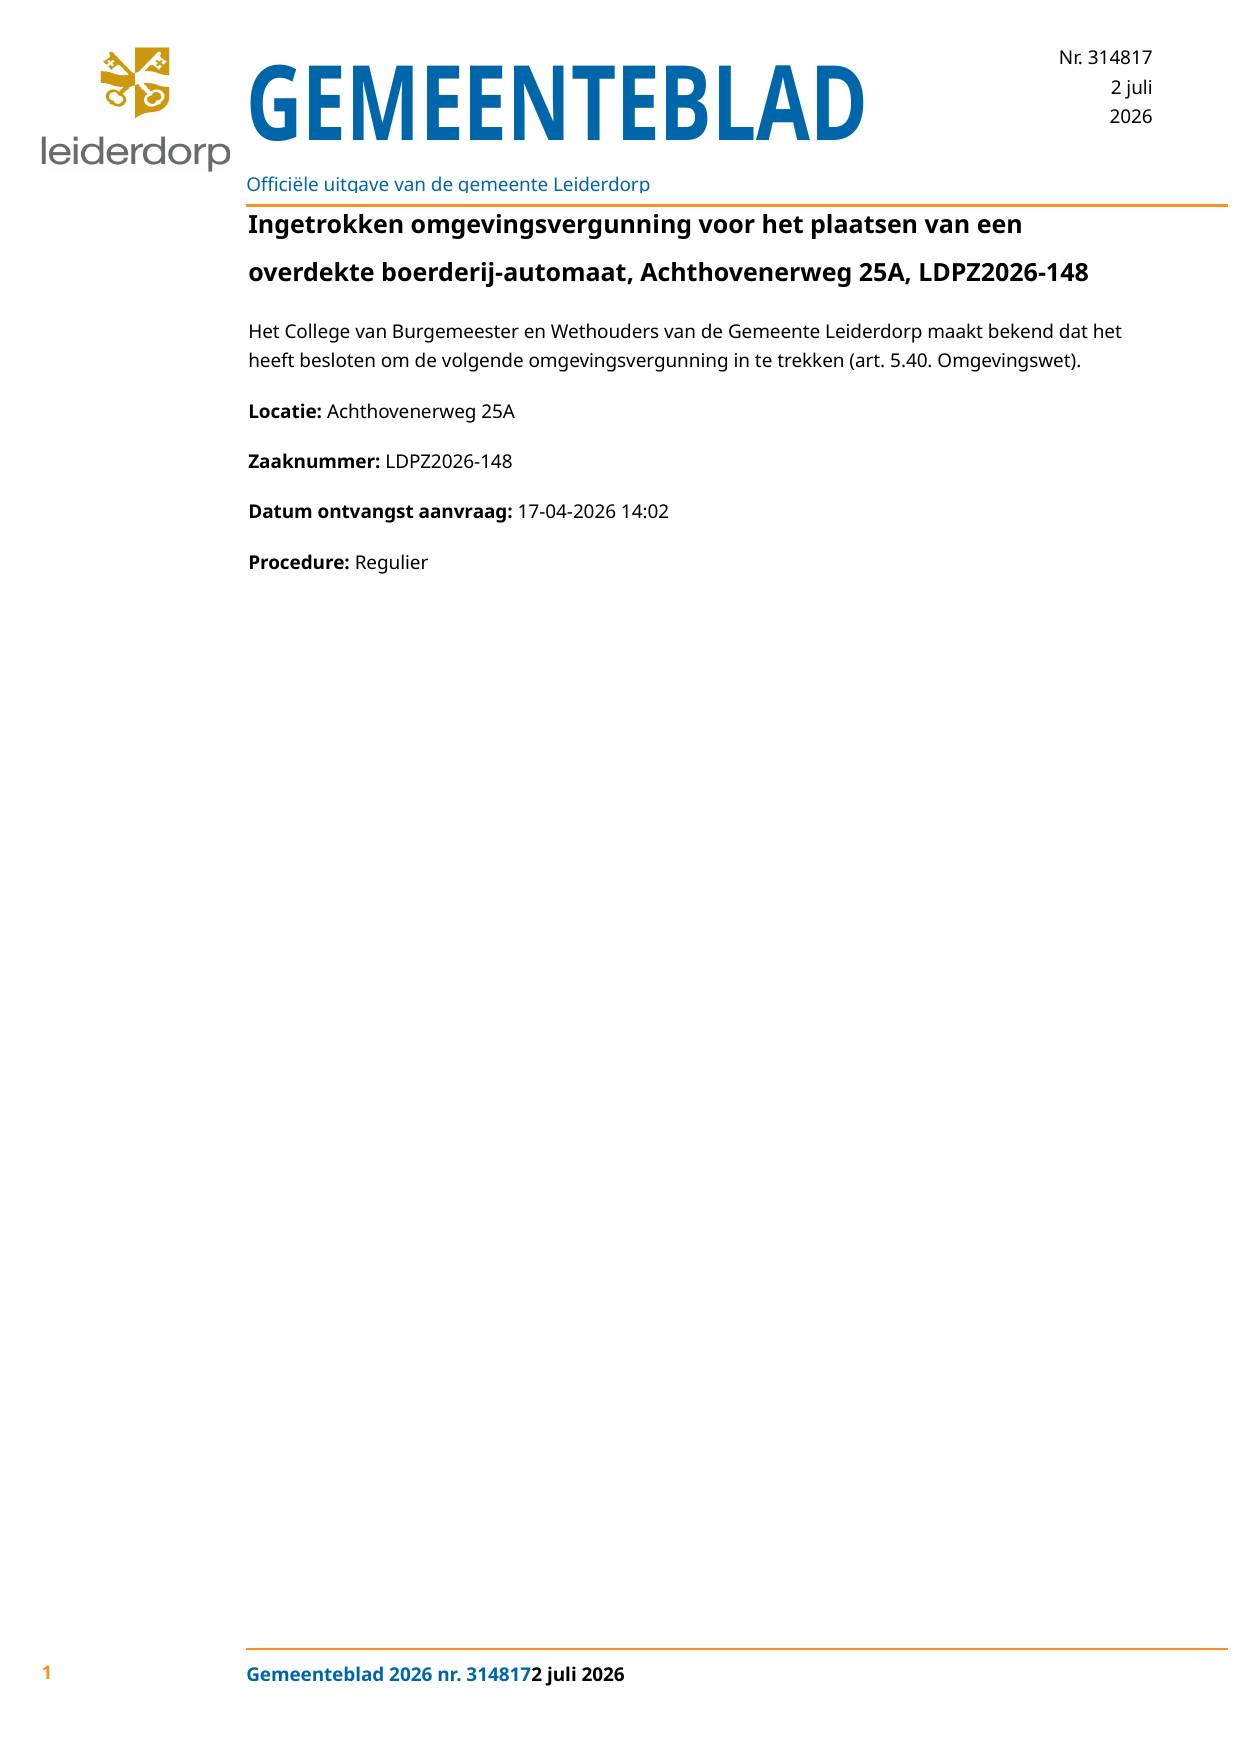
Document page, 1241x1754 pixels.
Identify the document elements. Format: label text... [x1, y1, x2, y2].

text Procedure: Regulier [248, 549, 1152, 575]
text Ingetrokken omgevingsvergunning voor het plaatsen van een overdekte boerderij-automaat, Achthovenerweg 25A, LDPZ2026-148 [248, 207, 1152, 288]
text Datum ontvangst aanvraag: 17-04-2026 14:02 [248, 499, 1152, 524]
text Zaaknummer: LDPZ2026-148 [248, 448, 1152, 474]
picture [41, 47, 231, 172]
text Het College van Burgemeester en Wethouders van de Gemeente Leiderdorp maakt bekend dat het heeft besloten om de volgende omgevingsvergunning in te trekken (art. 5.40. Omgevingswet). [248, 318, 1152, 373]
text Locatie: Achthovenerweg 25A [248, 398, 1152, 424]
